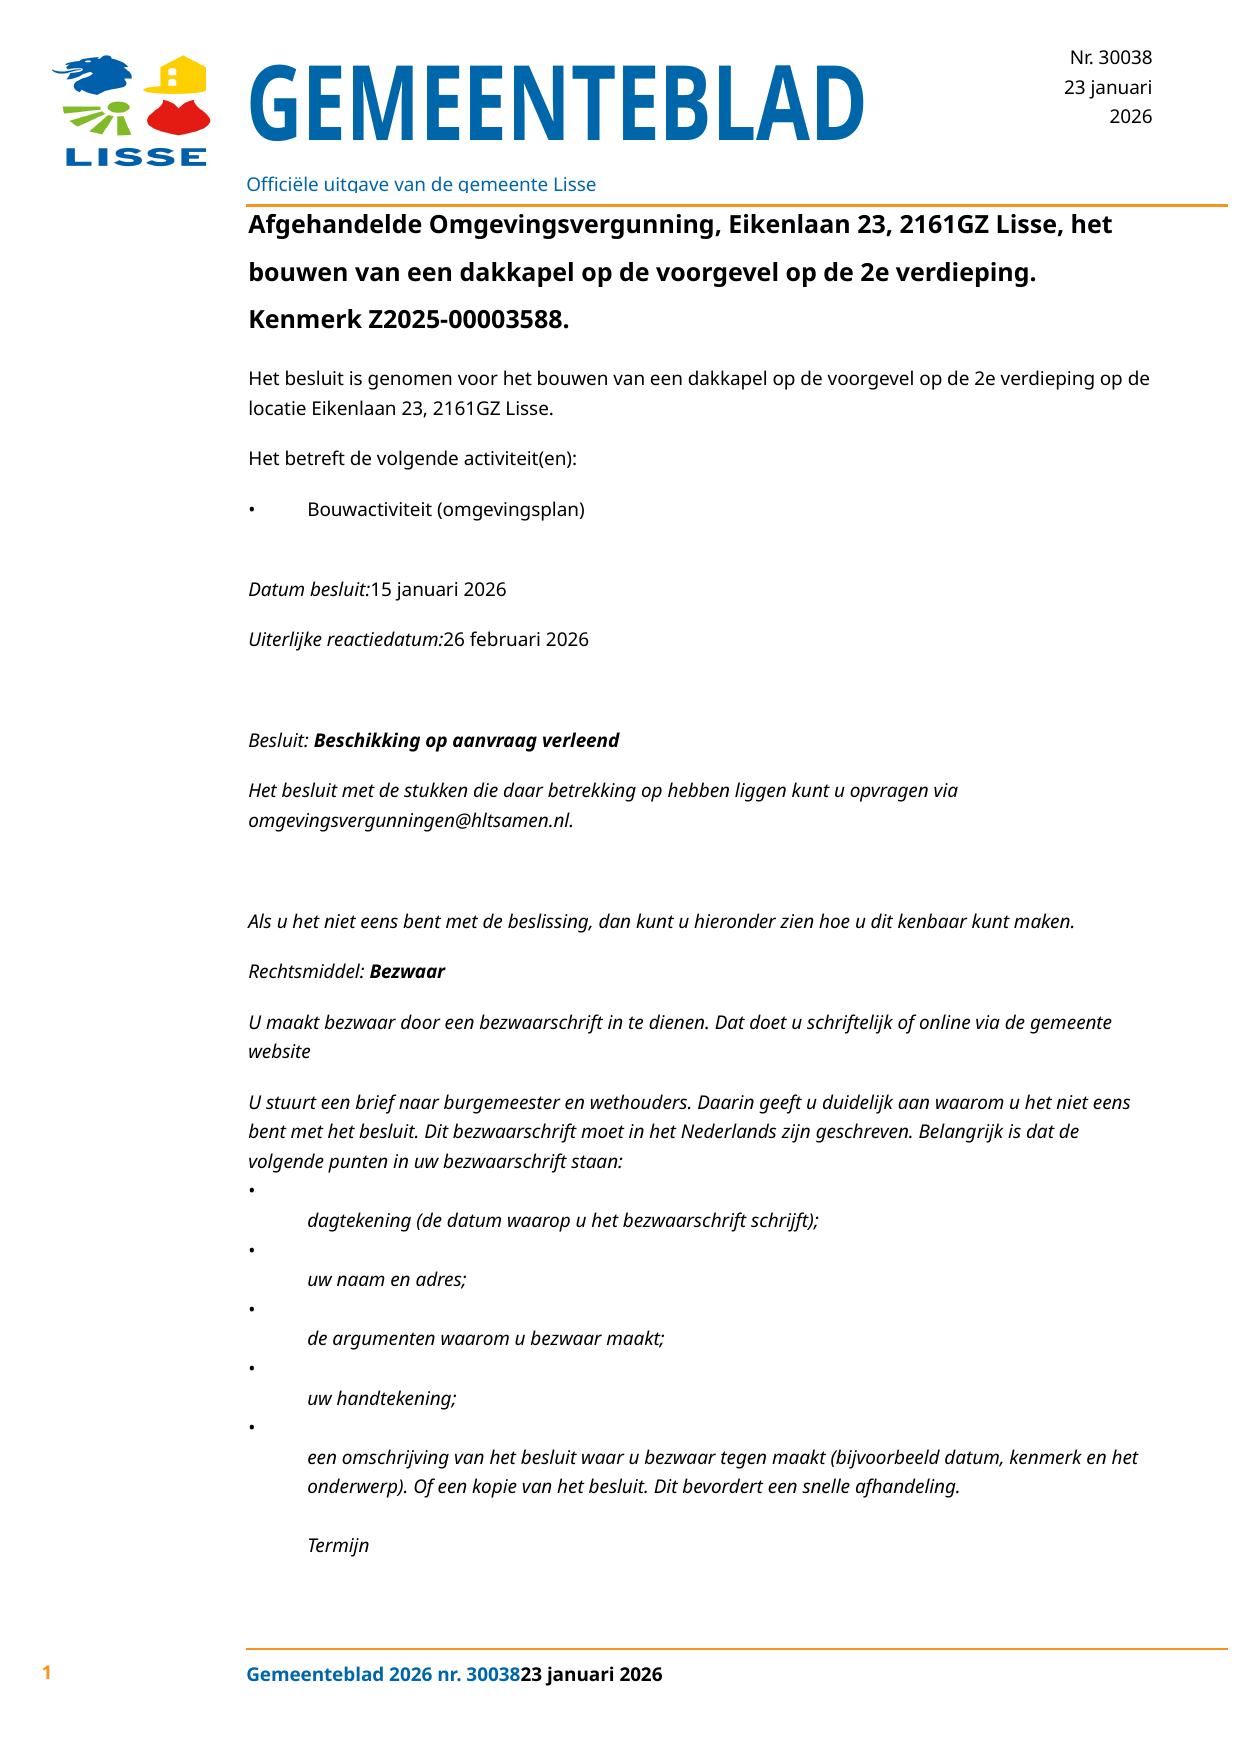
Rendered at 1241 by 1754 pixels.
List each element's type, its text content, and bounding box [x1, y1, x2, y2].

text Het besluit met de stukken die daar betrekking op hebben liggen kunt u opvragen via omgevingsvergunningen@hltsamen.nl. [248, 778, 1152, 833]
list een omschrijving van het besluit waar u bezwaar tegen maakt (bijvoorbeeld datum, kenmerk en het onderwerp). Of een kopie van het besluit. Dit bevordert een snelle afhandeling. [248, 1444, 1152, 1499]
text Datum besluit:15 januari 2026 [248, 576, 1152, 602]
text Rechtsmiddel: Bezwaar [248, 958, 1152, 984]
list uw handtekening; [248, 1385, 1152, 1410]
text U stuurt een brief naar burgemeester en wethouders. Daarin geeft u duidelijk aan waarom u het niet eens bent met het besluit. Dit bezwaarschrift moet in het Nederlands zijn geschreven. Belangrijk is dat de volgende punten in uw bezwaarschrift staan: [248, 1089, 1152, 1174]
text U maakt bezwaar door een bezwaarschrift in te dienen. Dat doet u schriftelijk of online via de gemeente website [248, 1009, 1152, 1064]
picture [41, 47, 231, 172]
list Bouwactiviteit (omgevingsplan) [248, 496, 1152, 522]
text Afgehandelde Omgevingsvergunning, Eikenlaan 23, 2161GZ Lisse, het bouwen van een dakkapel op de voorgevel op de 2e verdieping. Kenmerk Z2025-00003588. [248, 207, 1152, 336]
list de argumenten waarom u bezwaar maakt; [248, 1326, 1152, 1351]
list dagtekening (de datum waarop u het bezwaarschrift schrijft); [248, 1207, 1152, 1233]
text Als u het niet eens bent met de beslissing, dan kunt u hieronder zien hoe u dit kenbaar kunt maken. [248, 908, 1152, 934]
list Termijn [248, 1533, 1152, 1558]
text Het betreft de volgende activiteit(en): [248, 446, 1152, 471]
list uw naam en adres; [248, 1266, 1152, 1292]
text Het besluit is genomen voor het bouwen van een dakkapel op de voorgevel op de 2e verdieping op de locatie Eikenlaan 23, 2161GZ Lisse. [248, 366, 1152, 421]
text Uiterlijke reactiedatum:26 februari 2026 [248, 626, 1152, 652]
text Besluit: Beschikking op aanvraag verleend [248, 727, 1152, 753]
